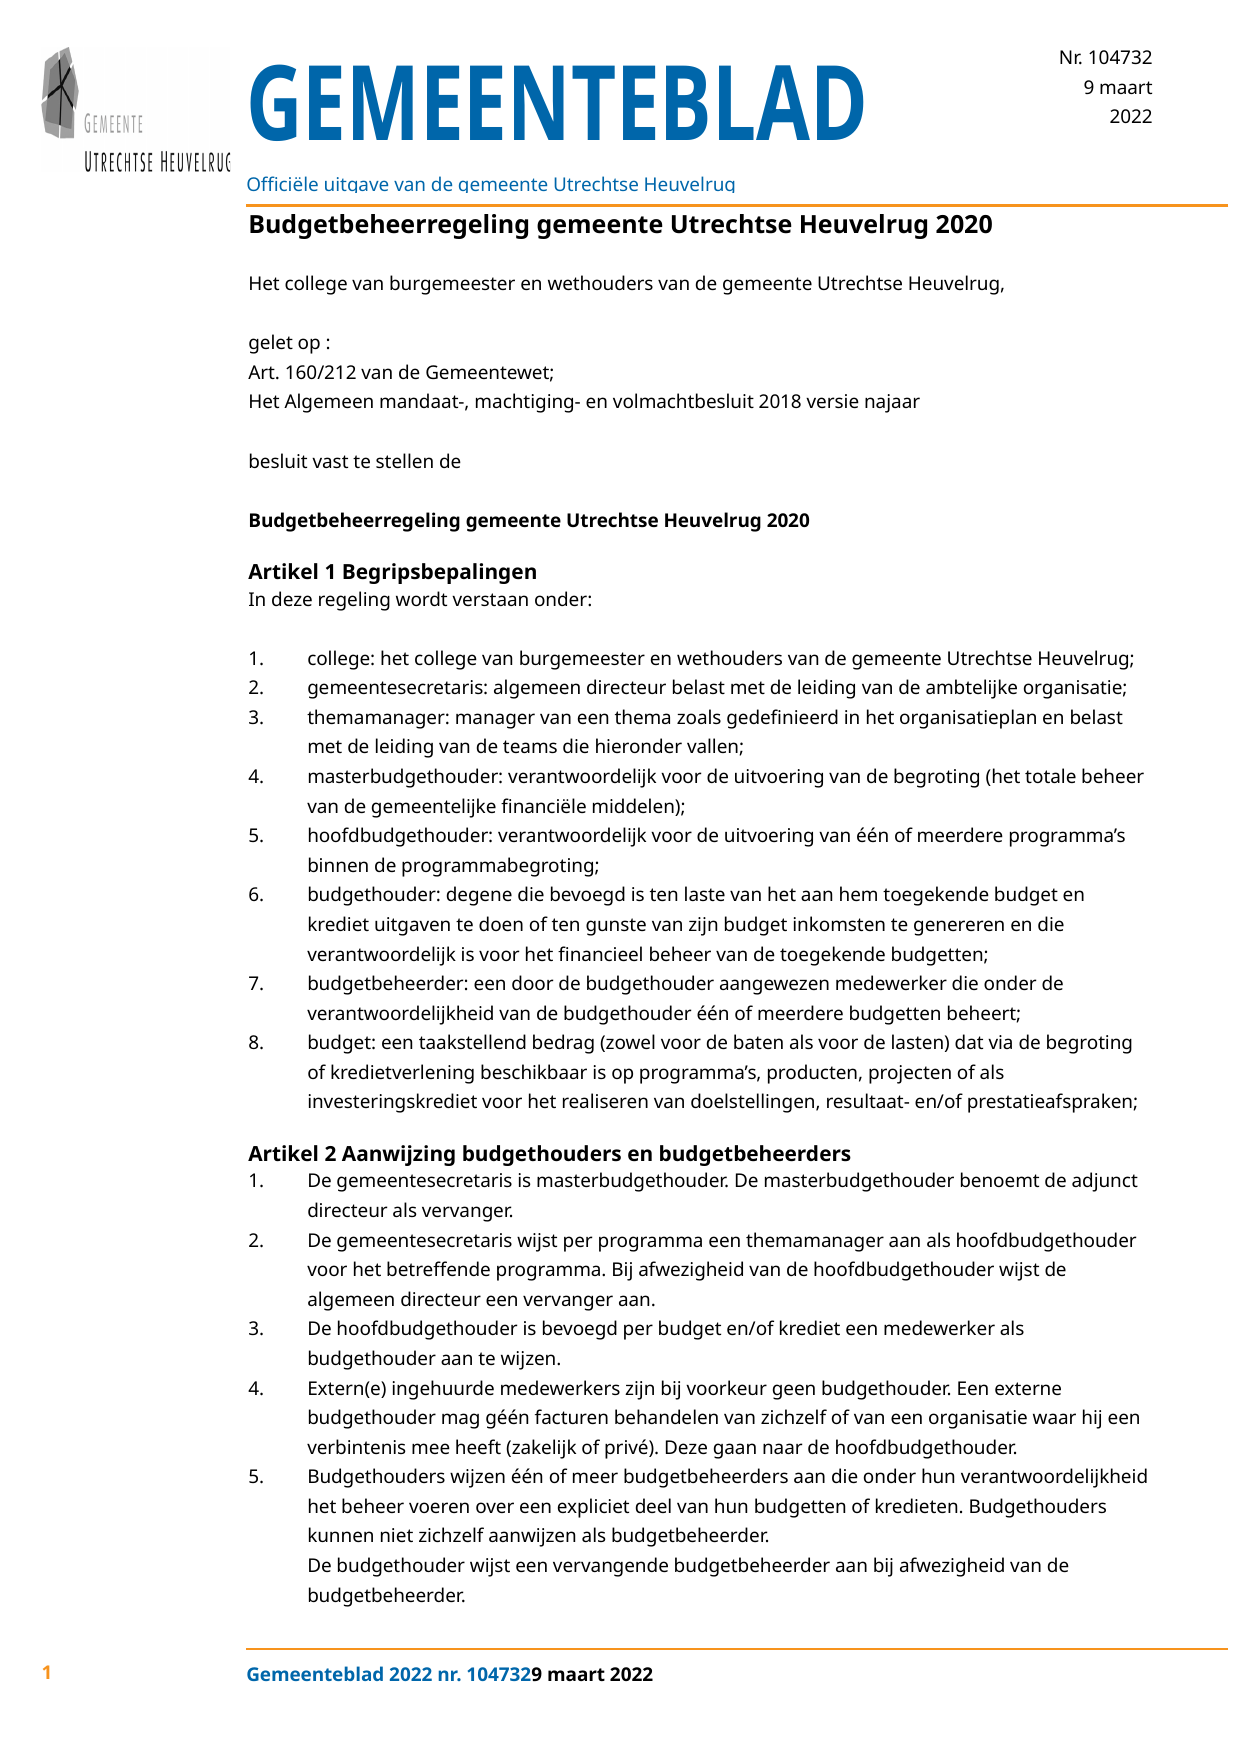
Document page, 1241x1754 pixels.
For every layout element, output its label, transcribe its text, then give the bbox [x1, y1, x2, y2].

text besluit vast te stellen de [248, 448, 1152, 473]
list De hoofdbudgethouder is bevoegd per budget en/of krediet een medewerker als budgethouder aan te wijzen. [248, 1316, 1152, 1371]
list Extern(e) ingehuurde medewerkers zijn bij voorkeur geen budgethouder. Een externe budgethouder mag géén facturen behandelen van zichzelf of van een organisatie waar hij een verbintenis mee heeft (zakelijk of privé). Deze gaan naar de hoofdbudgethouder. [248, 1375, 1152, 1459]
text Het Algemeen mandaat-, machtiging- en volmachtbesluit 2018 versie najaar [248, 389, 1152, 414]
list budgethouder: degene die bevoegd is ten laste van het aan hem toegekende budget en krediet uitgaven te doen of ten gunste van zijn budget inkomsten te genereren en die verantwoordelijk is voor het financieel beheer van de toegekende budgetten; [248, 882, 1152, 967]
text Artikel 2 Aanwijzing budgethouders en budgetbeheerders [248, 1139, 1152, 1168]
list college: het college van burgemeester en wethouders van de gemeente Utrechtse Heuvelrug; [248, 645, 1152, 671]
list De gemeentesecretaris is masterbudgethouder. De masterbudgethouder benoemt de adjunct directeur als vervanger. [248, 1168, 1152, 1223]
text Het college van burgemeester en wethouders van de gemeente Utrechtse Heuvelrug, [248, 270, 1152, 296]
list Budgethouders wijzen één of meer budgetbeheerders aan die onder hun verantwoordelijkheid het beheer voeren over een expliciet deel van hun budgetten of kredieten. Budgethouders kunnen niet zichzelf aanwijzen als budgetbeheerder. [248, 1463, 1152, 1548]
list masterbudgethouder: verantwoordelijk voor de uitvoering van de begroting (het totale beheer van de gemeentelijke financiële middelen); [248, 763, 1152, 819]
picture [41, 47, 231, 172]
list hoofdbudgethouder: verantwoordelijk voor de uitvoering van één of meerdere programma’s binnen de programmabegroting; [248, 822, 1152, 878]
text Artikel 1 Begripsbepalingen [248, 557, 1152, 586]
list budgetbeheerder: een door de budgethouder aangewezen medewerker die onder de verantwoordelijkheid van de budgethouder één of meerdere budgetten beheert; [248, 970, 1152, 1026]
text Budgetbeheerregeling gemeente Utrechtse Heuvelrug 2020 [248, 507, 1152, 533]
text Budgetbeheerregeling gemeente Utrechtse Heuvelrug 2020 [248, 207, 1152, 241]
list budget: een taakstellend bedrag (zowel voor de baten als voor de lasten) dat via de begroting of kredietverlening beschikbaar is op programma’s, producten, projecten of als investeringskrediet voor het realiseren van doelstellingen, resultaat- en/of prestatieafspraken; [248, 1029, 1152, 1114]
list themamanager: manager van een thema zoals gedefinieerd in het organisatieplan en belast met de leiding van de teams die hieronder vallen; [248, 704, 1152, 759]
list De gemeentesecretaris wijst per programma een themamanager aan als hoofdbudgethouder voor het betreffende programma. Bij afwezigheid van de hoofdbudgethouder wijst de algemeen directeur een vervanger aan. [248, 1227, 1152, 1312]
list De budgethouder wijst een vervangende budgetbeheerder aan bij afwezigheid van de budgetbeheerder. [248, 1552, 1152, 1607]
text Art. 160/212 van de Gemeentewet; [248, 359, 1152, 385]
list gemeentesecretaris: algemeen directeur belast met de leiding van de ambtelijke organisatie; [248, 674, 1152, 700]
text In deze regeling wordt verstaan onder: [248, 586, 1152, 612]
text gelet op : [248, 329, 1152, 355]
